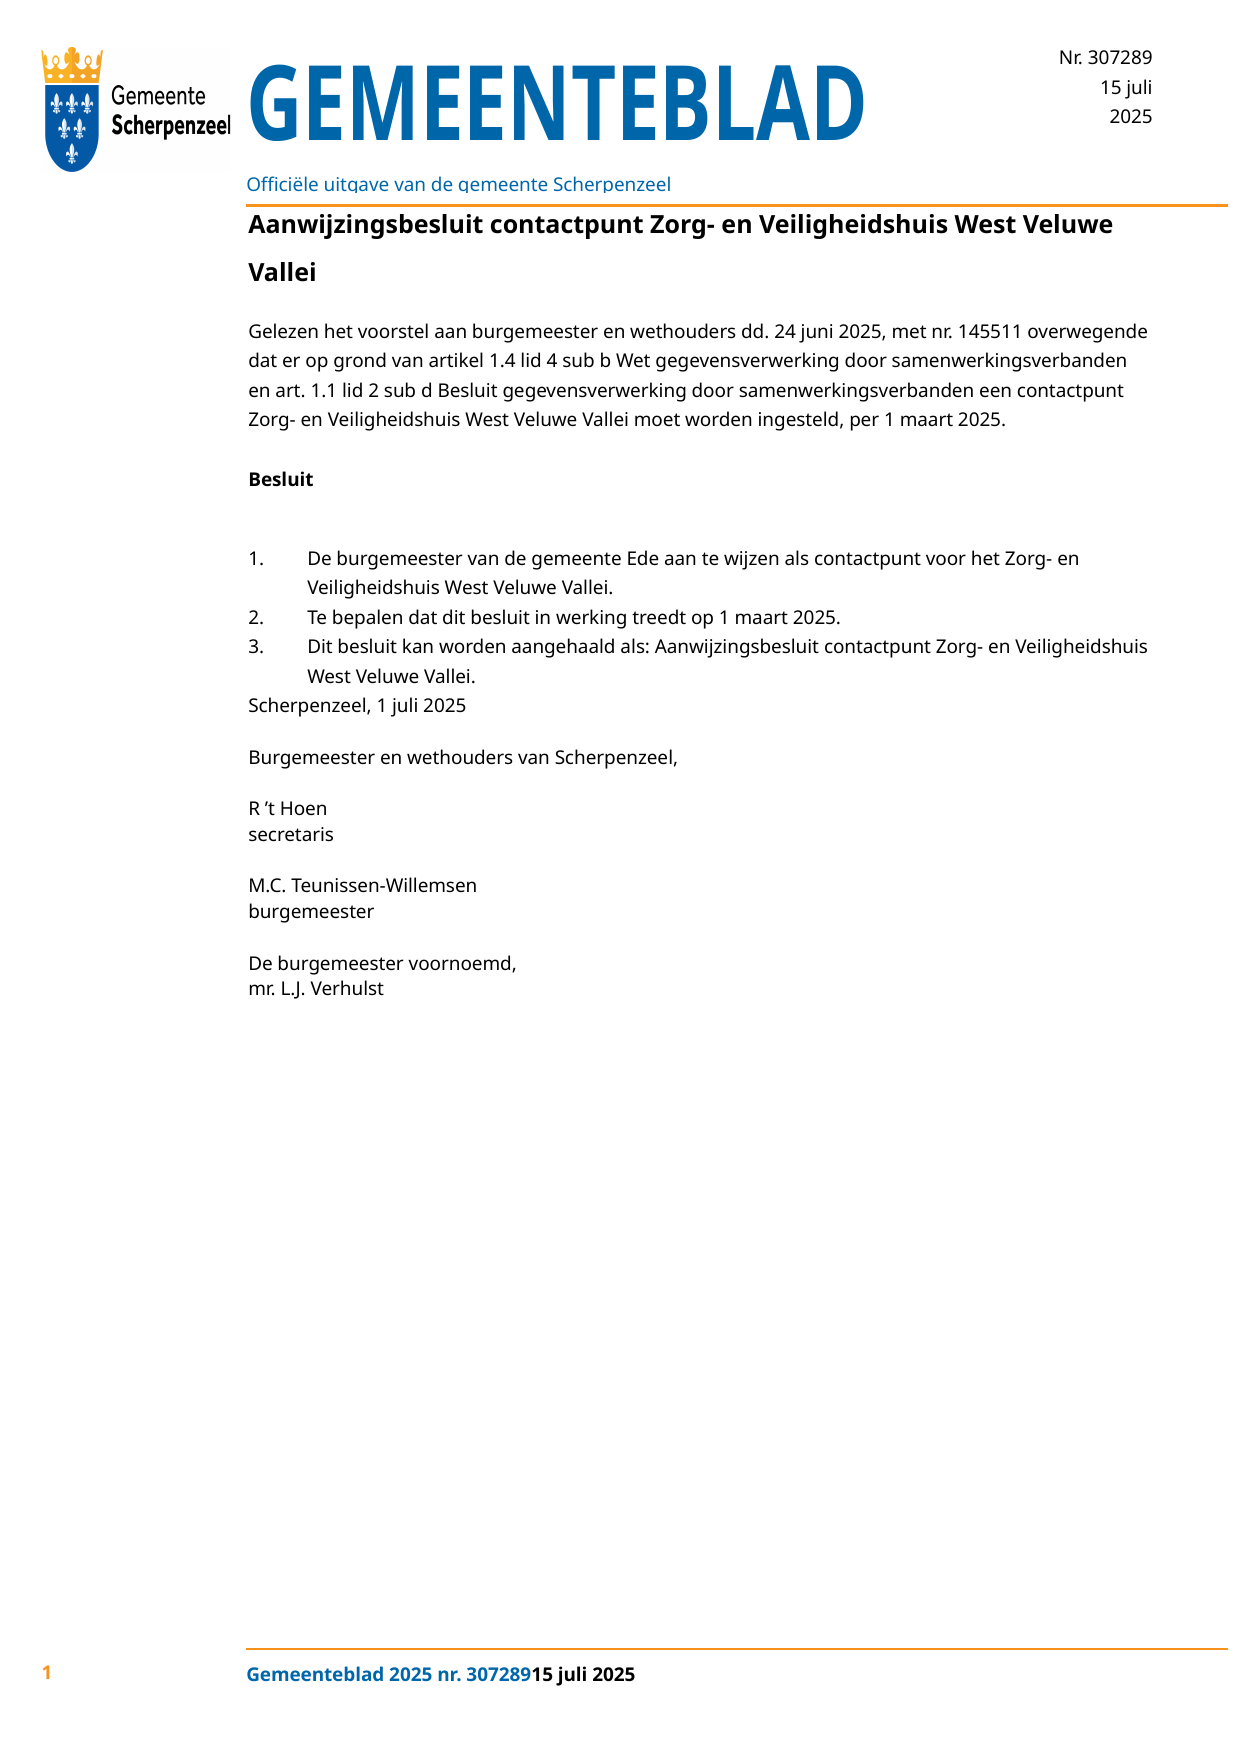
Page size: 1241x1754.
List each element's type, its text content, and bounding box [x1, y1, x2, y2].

text Burgemeester en wethouders van Scherpenzeel, [248, 744, 1152, 770]
picture [41, 47, 231, 172]
text Besluit [248, 466, 1152, 492]
text secretaris [248, 821, 1152, 847]
text burgemeester [248, 898, 1152, 924]
text mr. L.J. Verhulst [248, 976, 1152, 1001]
list Dit besluit kan worden aangehaald als: Aanwijzingsbesluit contactpunt Zorg- en Veiligheidshuis West Veluwe Vallei. [248, 633, 1152, 689]
text Aanwijzingsbesluit contactpunt Zorg- en Veiligheidshuis West Veluwe Vallei [248, 207, 1152, 288]
text Gelezen het voorstel aan burgemeester en wethouders dd. 24 juni 2025, met nr. 145511 overwegende dat er op grond van artikel 1.4 lid 4 sub b Wet gegevensverwerking door samenwerkingsverbanden en art. 1.1 lid 2 sub d Besluit gegevensverwerking door samenwerkingsverbanden een contactpunt Zorg- en Veiligheidshuis West Veluwe Vallei moet worden ingesteld, per 1 maart 2025. [248, 318, 1152, 432]
text Scherpenzeel, 1 juli 2025 [248, 693, 1152, 718]
text R ’t Hoen [248, 796, 1152, 821]
list Te bepalen dat dit besluit in werking treedt op 1 maart 2025. [248, 604, 1152, 629]
text M.C. Teunissen-Willemsen [248, 873, 1152, 898]
text De burgemeester voornoemd, [248, 950, 1152, 976]
list De burgemeester van de gemeente Ede aan te wijzen als contactpunt voor het Zorg- en Veiligheidshuis West Veluwe Vallei. [248, 545, 1152, 600]
